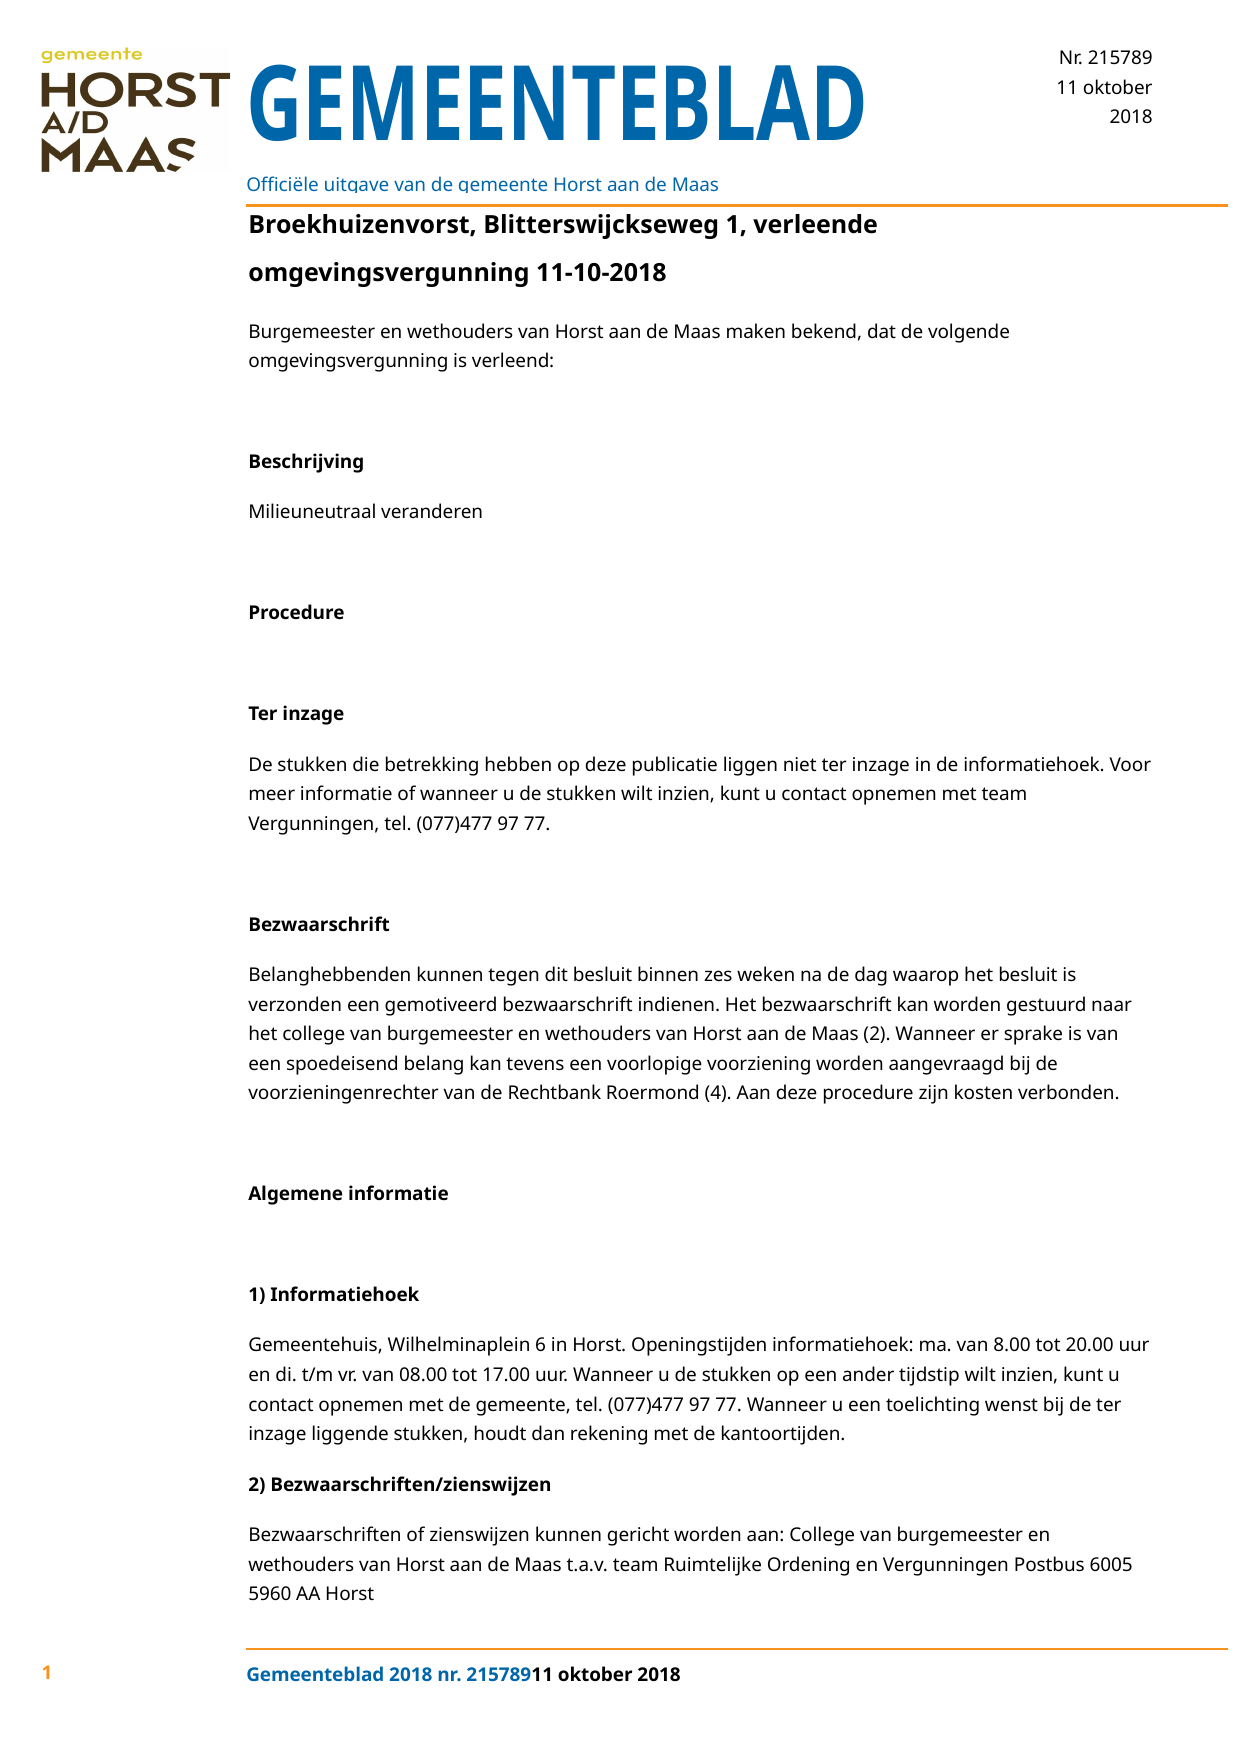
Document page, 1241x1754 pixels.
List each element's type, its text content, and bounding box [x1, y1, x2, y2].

text Beschrijving [248, 448, 1152, 474]
text De stukken die betrekking hebben op deze publicatie liggen niet ter inzage in de informatiehoek. Voor meer informatie of wanneer u de stukken wilt inzien, kunt u contact opnemen met team Vergunningen, tel. (077)477 97 77. [248, 751, 1152, 836]
text Milieuneutraal veranderen [248, 499, 1152, 524]
text Ter inzage [248, 700, 1152, 726]
text Algemene informatie [248, 1180, 1152, 1206]
text 2) Bezwaarschriften/zienswijzen [248, 1471, 1152, 1497]
text Bezwaarschriften of zienswijzen kunnen gericht worden aan: College van burgemeester en wethouders van Horst aan de Maas t.a.v. team Ruimtelijke Ordening en Vergunningen Postbus 6005 5960 AA Horst [248, 1521, 1152, 1606]
text 1) Informatiehoek [248, 1281, 1152, 1307]
text Belanghebbenden kunnen tegen dit besluit binnen zes weken na de dag waarop het besluit is verzonden een gemotiveerd bezwaarschrift indienen. Het bezwaarschrift kan worden gestuurd naar het college van burgemeester en wethouders van Horst aan de Maas (2). Wanneer er sprake is van een spoedeisend belang kan tevens een voorlopige voorziening worden aangevraagd bij de voorzieningenrechter van de Rechtbank Roermond (4). Aan deze procedure zijn kosten verbonden. [248, 961, 1152, 1105]
text Bezwaarschrift [248, 911, 1152, 937]
text Procedure [248, 599, 1152, 625]
picture [41, 47, 231, 172]
text Gemeentehuis, Wilhelminaplein 6 in Horst. Openingstijden informatiehoek: ma. van 8.00 tot 20.00 uur en di. t/m vr. van 08.00 tot 17.00 uur. Wanneer u de stukken op een ander tijdstip wilt inzien, kunt u contact opnemen met de gemeente, tel. (077)477 97 77. Wanneer u een toelichting wenst bij de ter inzage liggende stukken, houdt dan rekening met de kantoortijden. [248, 1332, 1152, 1446]
text Burgemeester en wethouders van Horst aan de Maas maken bekend, dat de volgende omgevingsvergunning is verleend: [248, 318, 1152, 373]
text Broekhuizenvorst, Blitterswijckseweg 1, verleende omgevingsvergunning 11-10-2018 [248, 207, 1152, 288]
